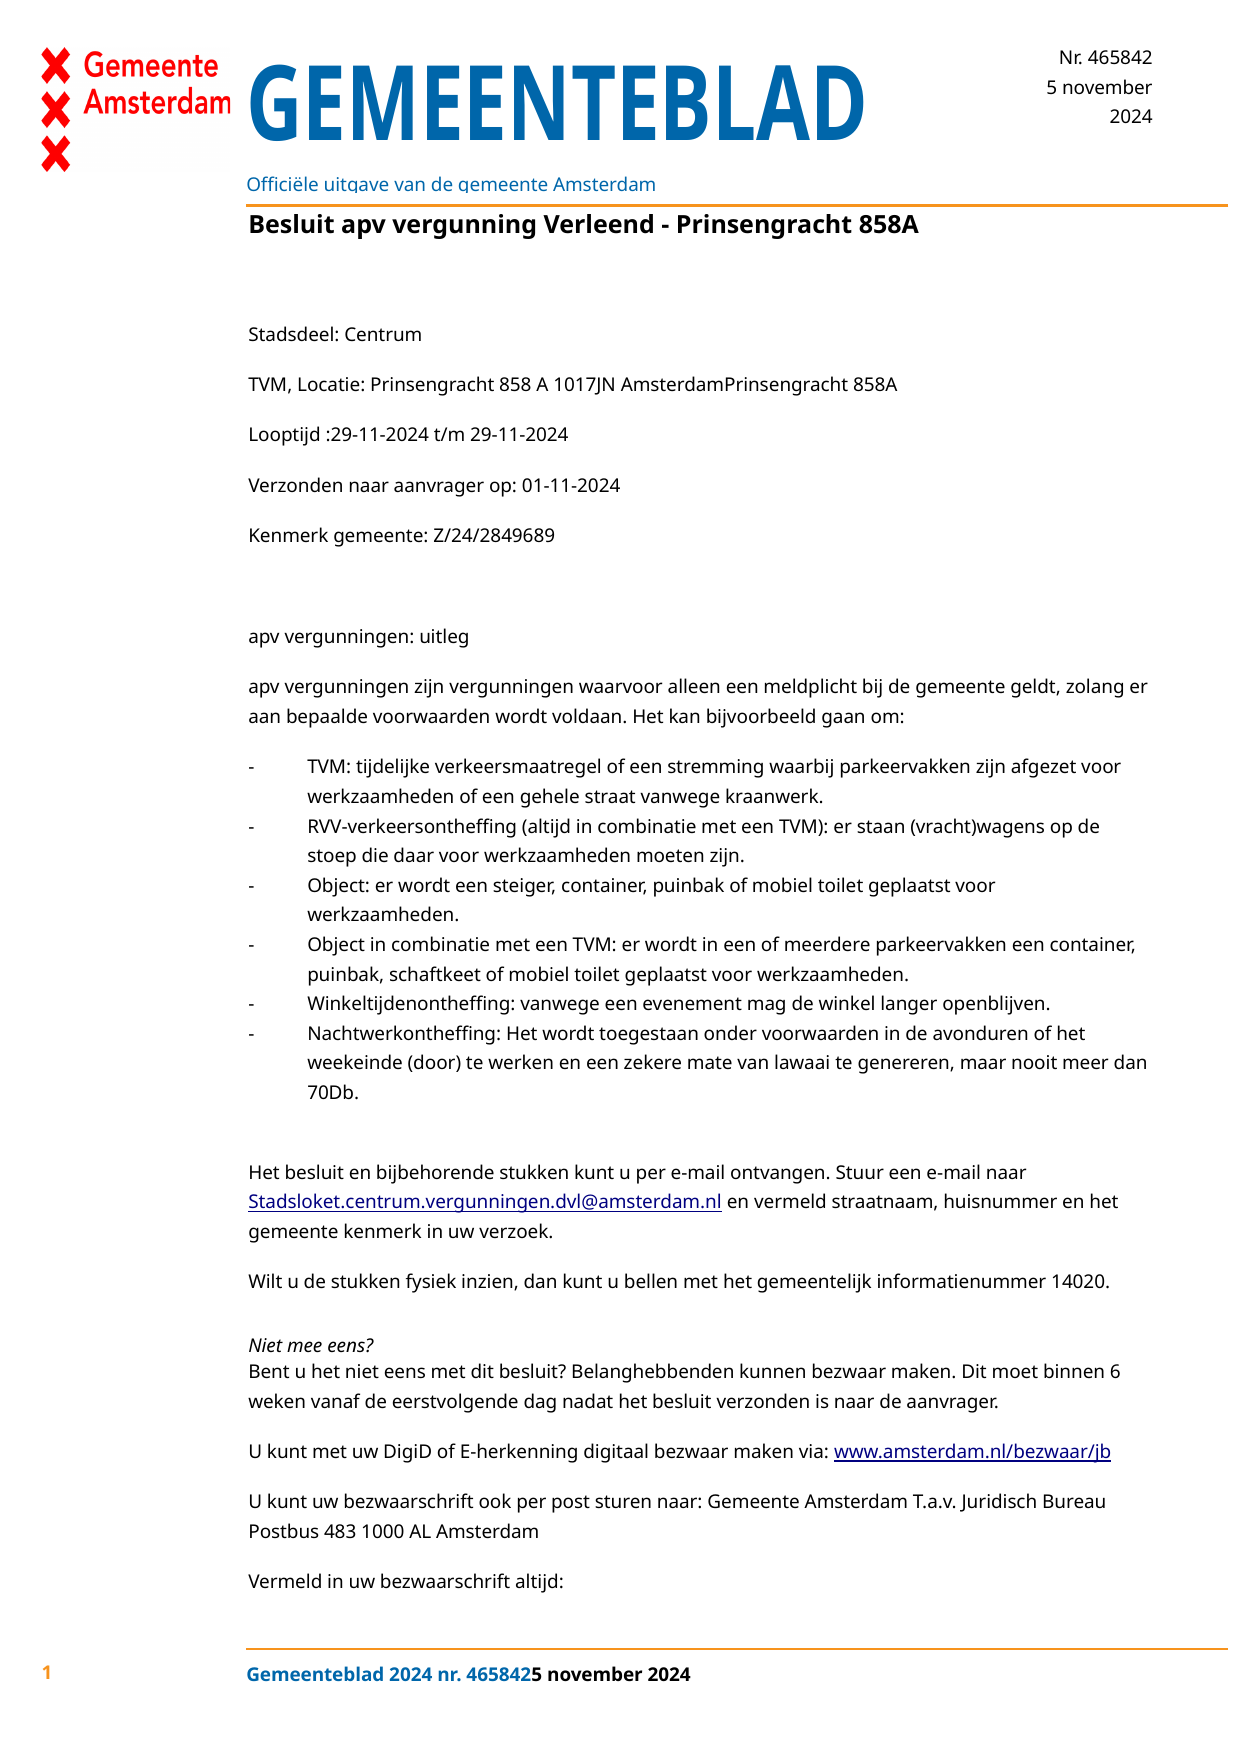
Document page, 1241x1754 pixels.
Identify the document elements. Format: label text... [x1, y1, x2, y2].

text U kunt uw bezwaarschrift ook per post sturen naar: Gemeente Amsterdam T.a.v. Juridisch Bureau Postbus 483 1000 AL Amsterdam [248, 1489, 1152, 1544]
text Verzonden naar aanvrager op: 01-11-2024 [248, 472, 1152, 498]
picture [41, 47, 231, 172]
list Nachtwerkontheffing: Het wordt toegestaan onder voorwaarden in de avonduren of het weekeinde (door) te werken en een zekere mate van lawaai te genereren, maar nooit meer dan 70Db. [248, 1020, 1152, 1105]
text apv vergunningen zijn vergunningen waarvoor alleen een meldplicht bij de gemeente geldt, zolang er aan bepaalde voorwaarden wordt voldaan. Het kan bijvoorbeeld gaan om: [248, 674, 1152, 729]
text Besluit apv vergunning Verleend - Prinsengracht 858A [248, 207, 1152, 241]
text Wilt u de stukken fysiek inzien, dan kunt u bellen met het gemeentelijk informatienummer 14020. [248, 1269, 1152, 1294]
text Kenmerk gemeente: Z/24/2849689 [248, 522, 1152, 548]
text Vermeld in uw bezwaarschrift altijd: [248, 1569, 1152, 1594]
text Stadsdeel: Centrum [248, 321, 1152, 346]
list Object: er wordt een steiger, container, puinbak of mobiel toilet geplaatst voor werkzaamheden. [248, 872, 1152, 927]
list RVV-verkeersontheffing (altijd in combinatie met een TVM): er staan (vracht)wagens op de stoep die daar voor werkzaamheden moeten zijn. [248, 813, 1152, 868]
text Bent u het niet eens met dit besluit? Belanghebbenden kunnen bezwaar maken. Dit moet binnen 6 weken vanaf de eerstvolgende dag nadat het besluit verzonden is naar de aanvrager. [248, 1358, 1152, 1414]
text apv vergunningen: uitleg [248, 623, 1152, 649]
list Object in combinatie met een TVM: er wordt in een of meerdere parkeervakken een container, puinbak, schaftkeet of mobiel toilet geplaatst voor werkzaamheden. [248, 931, 1152, 986]
text Het besluit en bijbehorende stukken kunt u per e-mail ontvangen. Stuur een e-mail naar Stadsloket.centrum.vergunningen.dvl@amsterdam.nl en vermeld straatnaam, huisnummer en het gemeente kenmerk in uw verzoek. [248, 1159, 1152, 1244]
list Winkeltijdenontheffing: vanwege een evenement mag de winkel langer openblijven. [248, 990, 1152, 1016]
list TVM: tijdelijke verkeersmaatregel of een stremming waarbij parkeervakken zijn afgezet voor werkzaamheden of een gehele straat vanwege kraanwerk. [248, 754, 1152, 809]
text U kunt met uw DigiD of E-herkenning digitaal bezwaar maken via: www.amsterdam.nl/bezwaar/jb [248, 1438, 1152, 1464]
text TVM, Locatie: Prinsengracht 858 A 1017JN AmsterdamPrinsengracht 858A [248, 371, 1152, 397]
text Niet mee eens? [248, 1333, 1152, 1358]
text Looptijd :29-11-2024 t/m 29-11-2024 [248, 422, 1152, 447]
